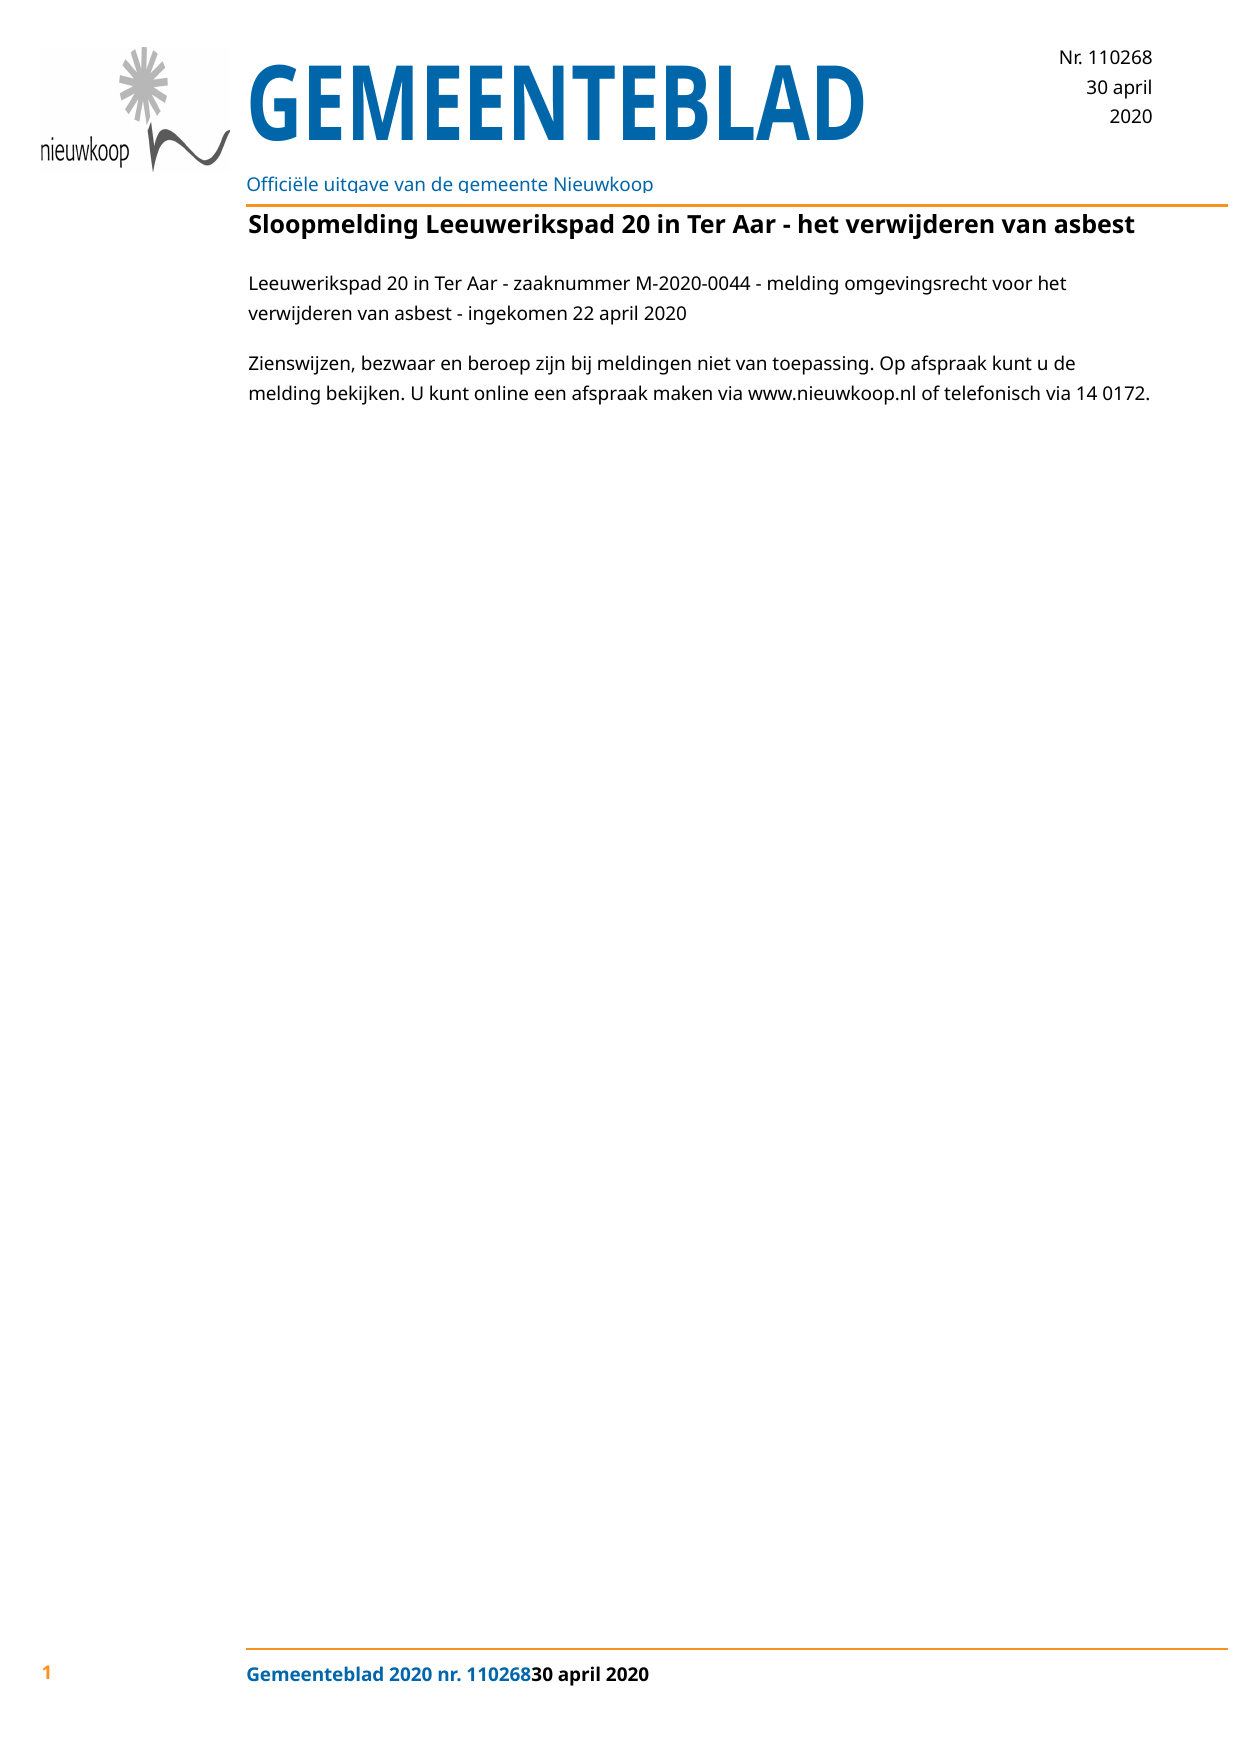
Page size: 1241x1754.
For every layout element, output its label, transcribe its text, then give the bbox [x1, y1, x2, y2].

text Leeuwerikspad 20 in Ter Aar - zaaknummer M-2020-0044 - melding omgevingsrecht voor het verwijderen van asbest - ingekomen 22 april 2020 [248, 270, 1152, 326]
text Zienswijzen, bezwaar en beroep zijn bij meldingen niet van toepassing. Op afspraak kunt u de melding bekijken. U kunt online een afspraak maken via www.nieuwkoop.nl of telefonisch via 14 0172. [248, 350, 1152, 406]
picture [41, 47, 231, 172]
text Sloopmelding Leeuwerikspad 20 in Ter Aar - het verwijderen van asbest [248, 207, 1152, 241]
